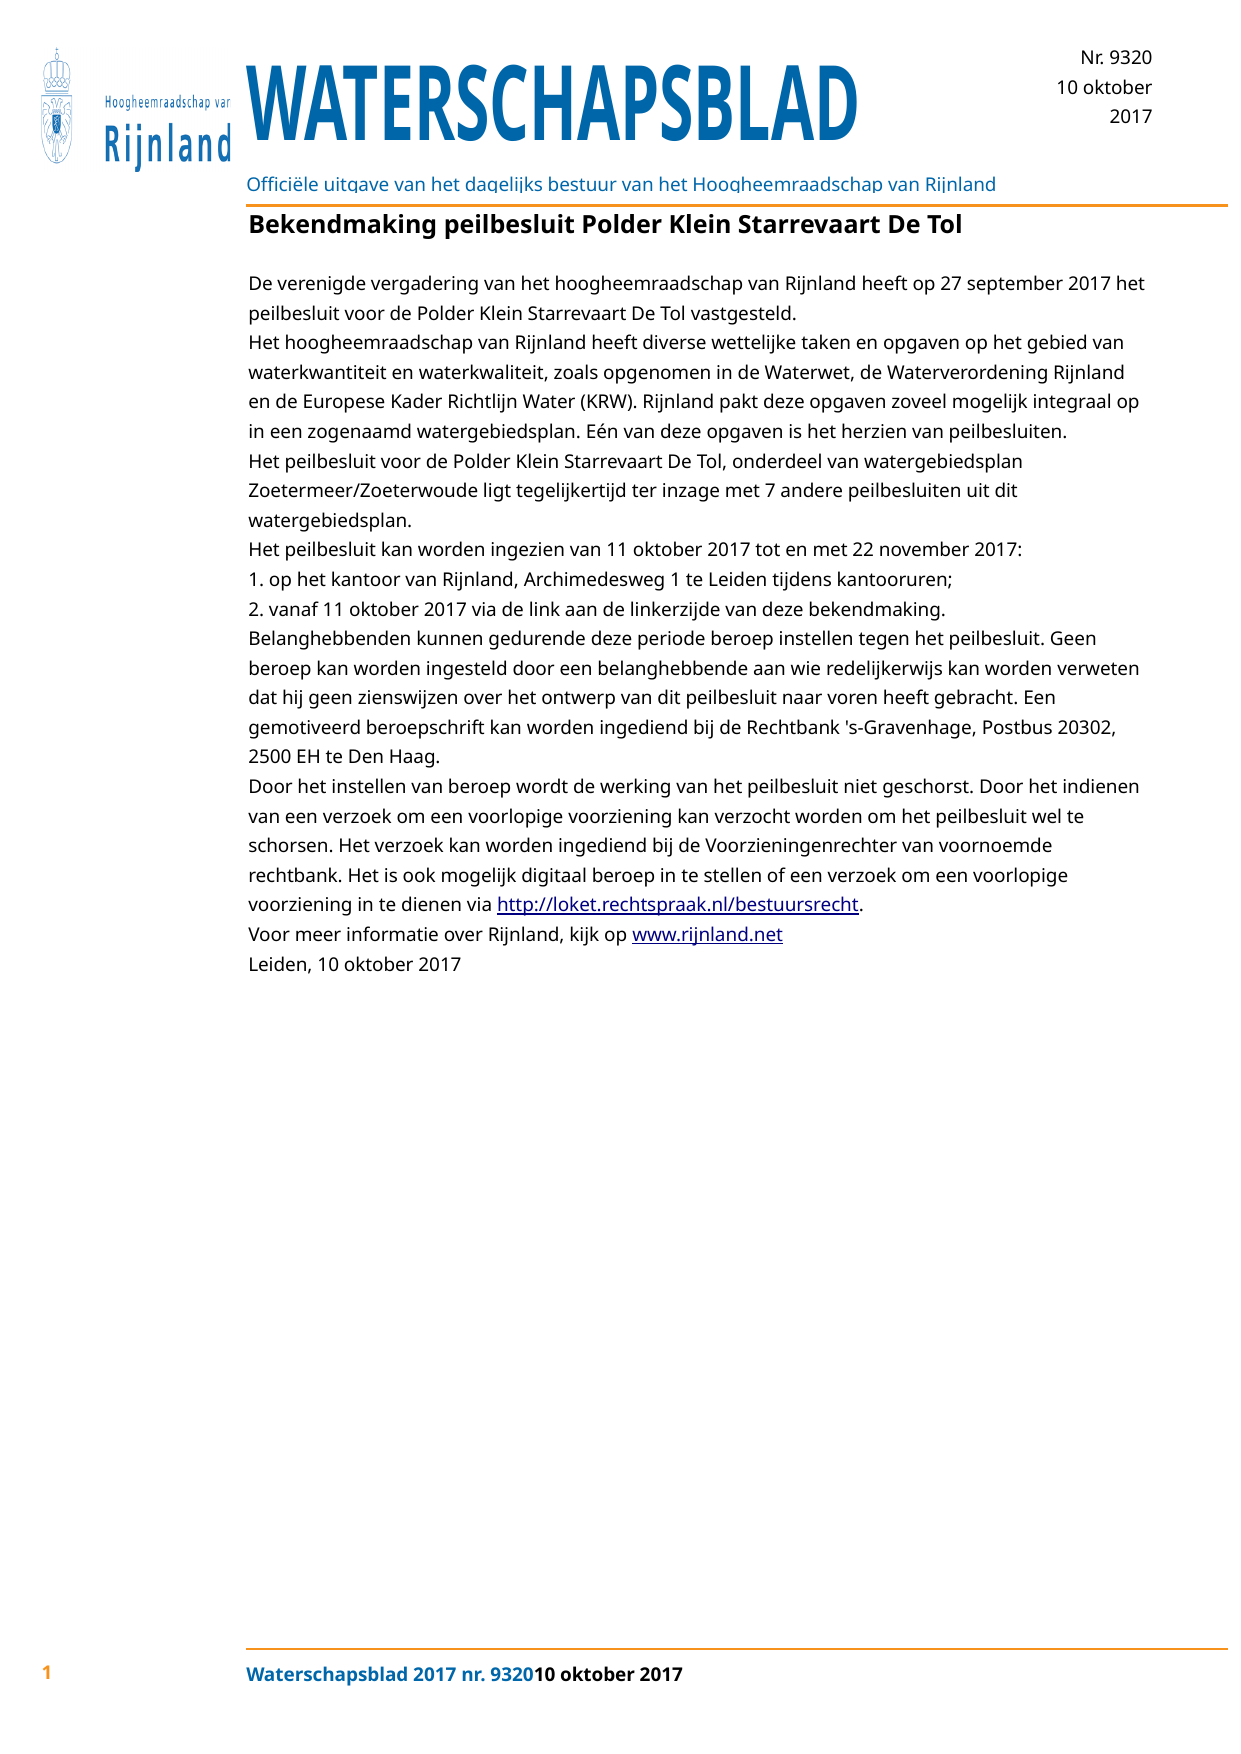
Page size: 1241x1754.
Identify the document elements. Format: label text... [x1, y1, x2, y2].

text Voor meer informatie over Rijnland, kijk op www.rijnland.net [248, 921, 1152, 947]
text Bekendmaking peilbesluit Polder Klein Starrevaart De Tol [248, 207, 1152, 241]
text De verenigde vergadering van het hoogheemraadschap van Rijnland heeft op 27 september 2017 het peilbesluit voor de Polder Klein Starrevaart De Tol vastgesteld. [248, 270, 1152, 326]
text 1. op het kantoor van Rijnland, Archimedesweg 1 te Leiden tijdens kantooruren; [248, 566, 1152, 592]
text Het peilbesluit voor de Polder Klein Starrevaart De Tol, onderdeel van watergebiedsplan Zoetermeer/Zoeterwoude ligt tegelijkertijd ter inzage met 7 andere peilbesluiten uit dit watergebiedsplan. [248, 448, 1152, 533]
text Door het instellen van beroep wordt de werking van het peilbesluit niet geschorst. Door het indienen van een verzoek om een voorlopige voorziening kan verzocht worden om het peilbesluit wel te schorsen. Het verzoek kan worden ingediend bij de Voorzieningenrechter van voornoemde rechtbank. Het is ook mogelijk digitaal beroep in te stellen of een verzoek om een voorlopige voorziening in te dienen via http://loket.rechtspraak.nl/bestuursrecht. [248, 773, 1152, 917]
text Leiden, 10 oktober 2017 [248, 951, 1152, 976]
text Het peilbesluit kan worden ingezien van 11 oktober 2017 tot en met 22 november 2017: [248, 537, 1152, 562]
picture [41, 47, 231, 172]
text Belanghebbenden kunnen gedurende deze periode beroep instellen tegen het peilbesluit. Geen beroep kan worden ingesteld door een belanghebbende aan wie redelijkerwijs kan worden verweten dat hij geen zienswijzen over het ontwerp van dit peilbesluit naar voren heeft gebracht. Een gemotiveerd beroepschrift kan worden ingediend bij de Rechtbank 's-Gravenhage, Postbus 20302, 2500 EH te Den Haag. [248, 625, 1152, 769]
text Het hoogheemraadschap van Rijnland heeft diverse wettelijke taken en opgaven op het gebied van waterkwantiteit en waterkwaliteit, zoals opgenomen in de Waterwet, de Waterverordening Rijnland en de Europese Kader Richtlijn Water (KRW). Rijnland pakt deze opgaven zoveel mogelijk integraal op in een zogenaamd watergebiedsplan. Eén van deze opgaven is het herzien van peilbesluiten. [248, 329, 1152, 444]
text 2. vanaf 11 oktober 2017 via de link aan de linkerzijde van deze bekendmaking. [248, 596, 1152, 621]
